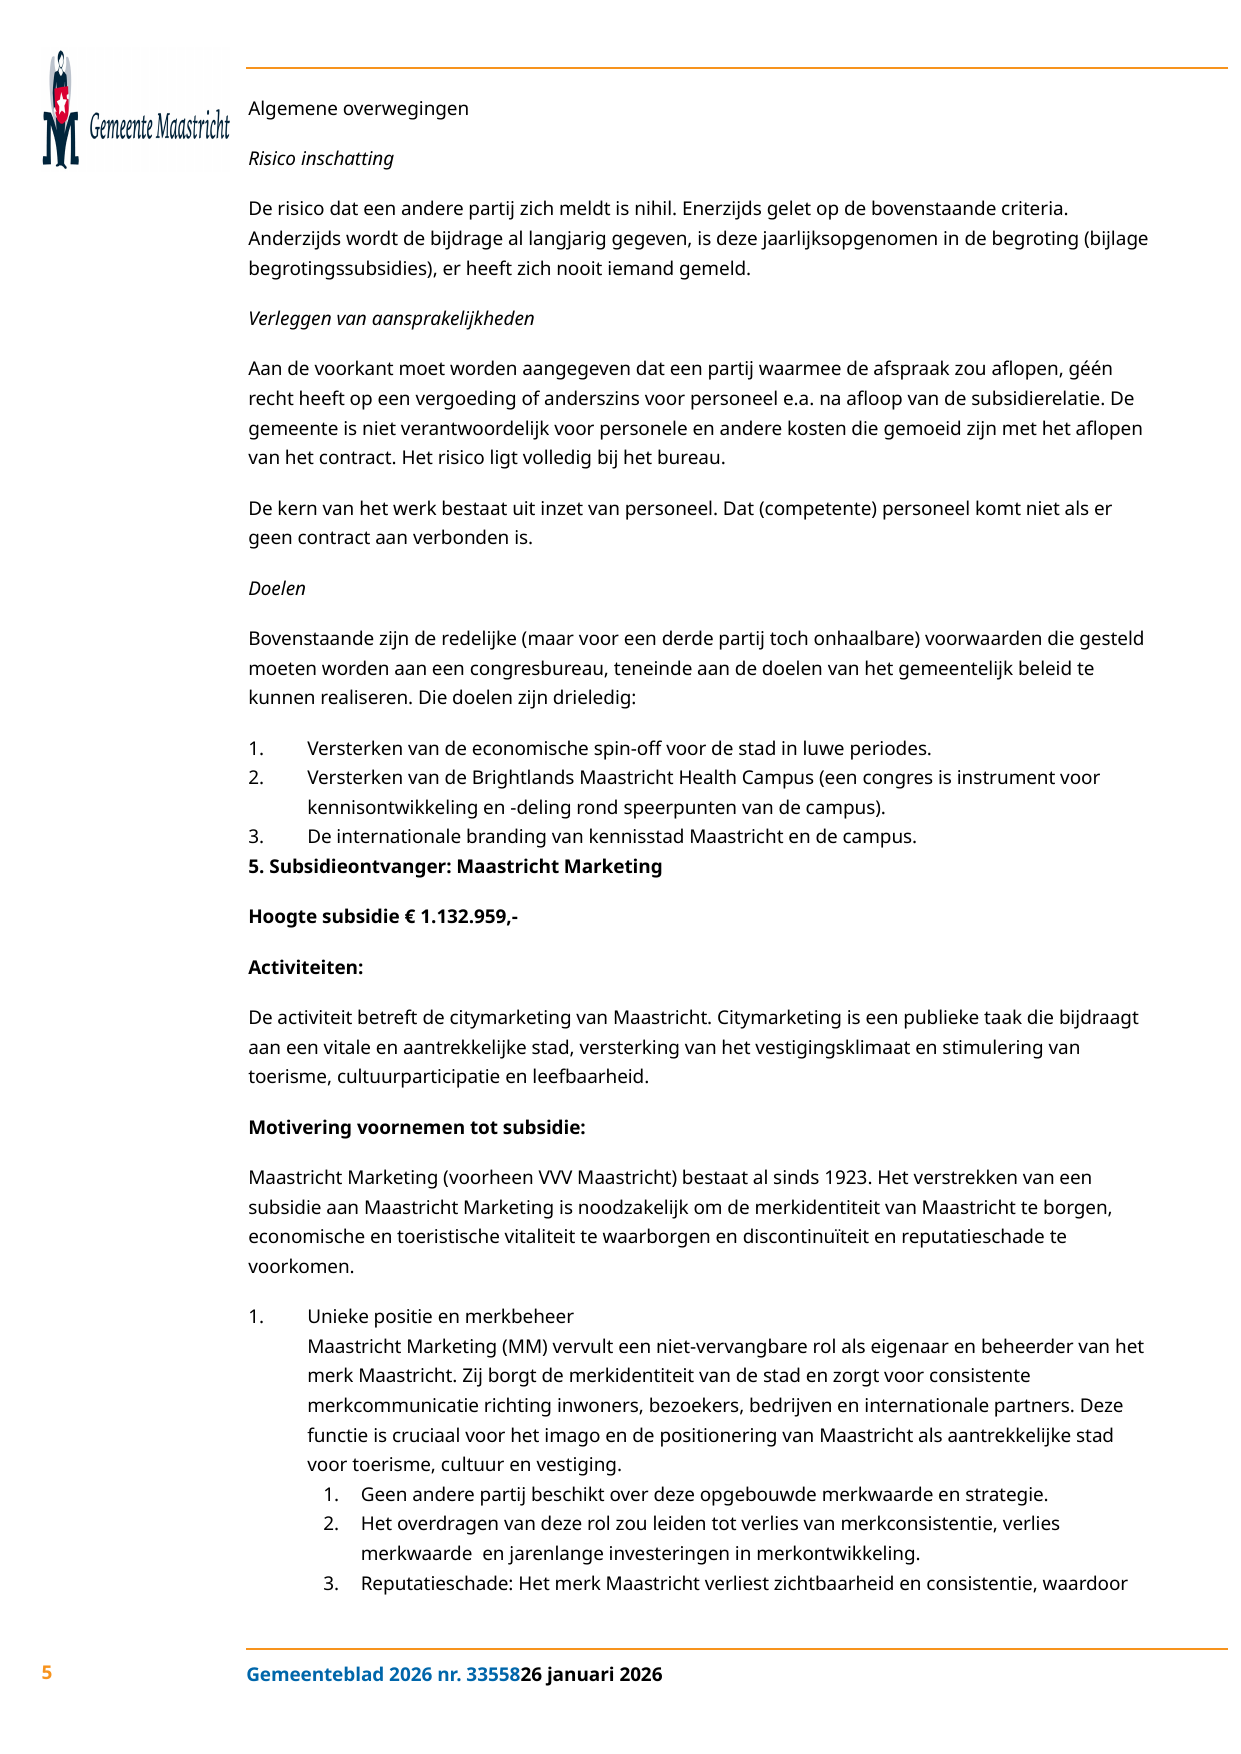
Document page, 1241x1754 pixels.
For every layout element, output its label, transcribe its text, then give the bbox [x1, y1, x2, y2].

text Doelen [248, 575, 1152, 601]
text Maastricht Marketing (voorheen VVV Maastricht) bestaat al sinds 1923. Het verstrekken van een subsidie aan Maastricht Marketing is noodzakelijk om de merkidentiteit van Maastricht te borgen, economische en toeristische vitaliteit te waarborgen en discontinuïteit en reputatieschade te voorkomen. [248, 1164, 1152, 1279]
text Motivering voornemen tot subsidie: [248, 1114, 1152, 1140]
text De risico dat een andere partij zich meldt is nihil. Enerzijds gelet op de bovenstaande criteria. Anderzijds wordt de bijdrage al langjarig gegeven, is deze jaarlijksopgenomen in de begroting (bijlage begrotingssubsidies), er heeft zich nooit iemand gemeld. [248, 196, 1152, 281]
text De activiteit betreft de citymarketing van Maastricht. Citymarketing is een publieke taak die bijdraagt aan een vitale en aantrekkelijke stad, versterking van het vestigingsklimaat en stimulering van toerisme, cultuurparticipatie en leefbaarheid. [248, 1004, 1152, 1089]
list Unieke positie en merkbeheer [248, 1303, 1152, 1329]
list Reputatieschade: Het merk Maastricht verliest zichtbaarheid en consistentie, waardoor [323, 1570, 1152, 1596]
list Maastricht Marketing (MM) vervult een niet-vervangbare rol als eigenaar en beheerder van het merk Maastricht. Zij borgt de merkidentiteit van de stad en zorgt voor consistente merkcommunicatie richting inwoners, bezoekers, bedrijven en internationale partners. Deze functie is cruciaal voor het imago en de positionering van Maastricht als aantrekkelijke stad voor toerisme, cultuur en vestiging. [248, 1333, 1152, 1477]
text 5. Subsidieontvanger: Maastricht Marketing [248, 853, 1152, 879]
text Activiteiten: [248, 954, 1152, 980]
list Versterken van de economische spin-off voor de stad in luwe periodes. [248, 735, 1152, 761]
text Hoogte subsidie € 1.132.959,- [248, 903, 1152, 929]
text Algemene overwegingen [248, 95, 1152, 121]
list Het overdragen van deze rol zou leiden tot verlies van merkconsistentie, verlies merkwaarde en jarenlange investeringen in merkontwikkeling. [323, 1511, 1152, 1566]
text Verleggen van aansprakelijkheden [248, 305, 1152, 331]
text Aan de voorkant moet worden aangegeven dat een partij waarmee de afspraak zou aflopen, géén recht heeft op een vergoeding of anderszins voor personeel e.a. na afloop van de subsidierelatie. De gemeente is niet verantwoordelijk voor personele en andere kosten die gemoeid zijn met het aflopen van het contract. Het risico ligt volledig bij het bureau. [248, 356, 1152, 470]
list De internationale branding van kennisstad Maastricht en de campus. [248, 823, 1152, 849]
list Versterken van de Brightlands Maastricht Health Campus (een congres is instrument voor kennisontwikkeling en -deling rond speerpunten van de campus). [248, 764, 1152, 820]
text Bovenstaande zijn de redelijke (maar voor een derde partij toch onhaalbare) voorwaarden die gesteld moeten worden aan een congresbureau, teneinde aan de doelen van het gemeentelijk beleid te kunnen realiseren. Die doelen zijn drieledig: [248, 625, 1152, 710]
text Risico inschatting [248, 145, 1152, 171]
list Geen andere partij beschikt over deze opgebouwde merkwaarde en strategie. [323, 1481, 1152, 1507]
picture [41, 47, 231, 172]
text De kern van het werk bestaat uit inzet van personeel. Dat (competente) personeel komt niet als er geen contract aan verbonden is. [248, 495, 1152, 550]
